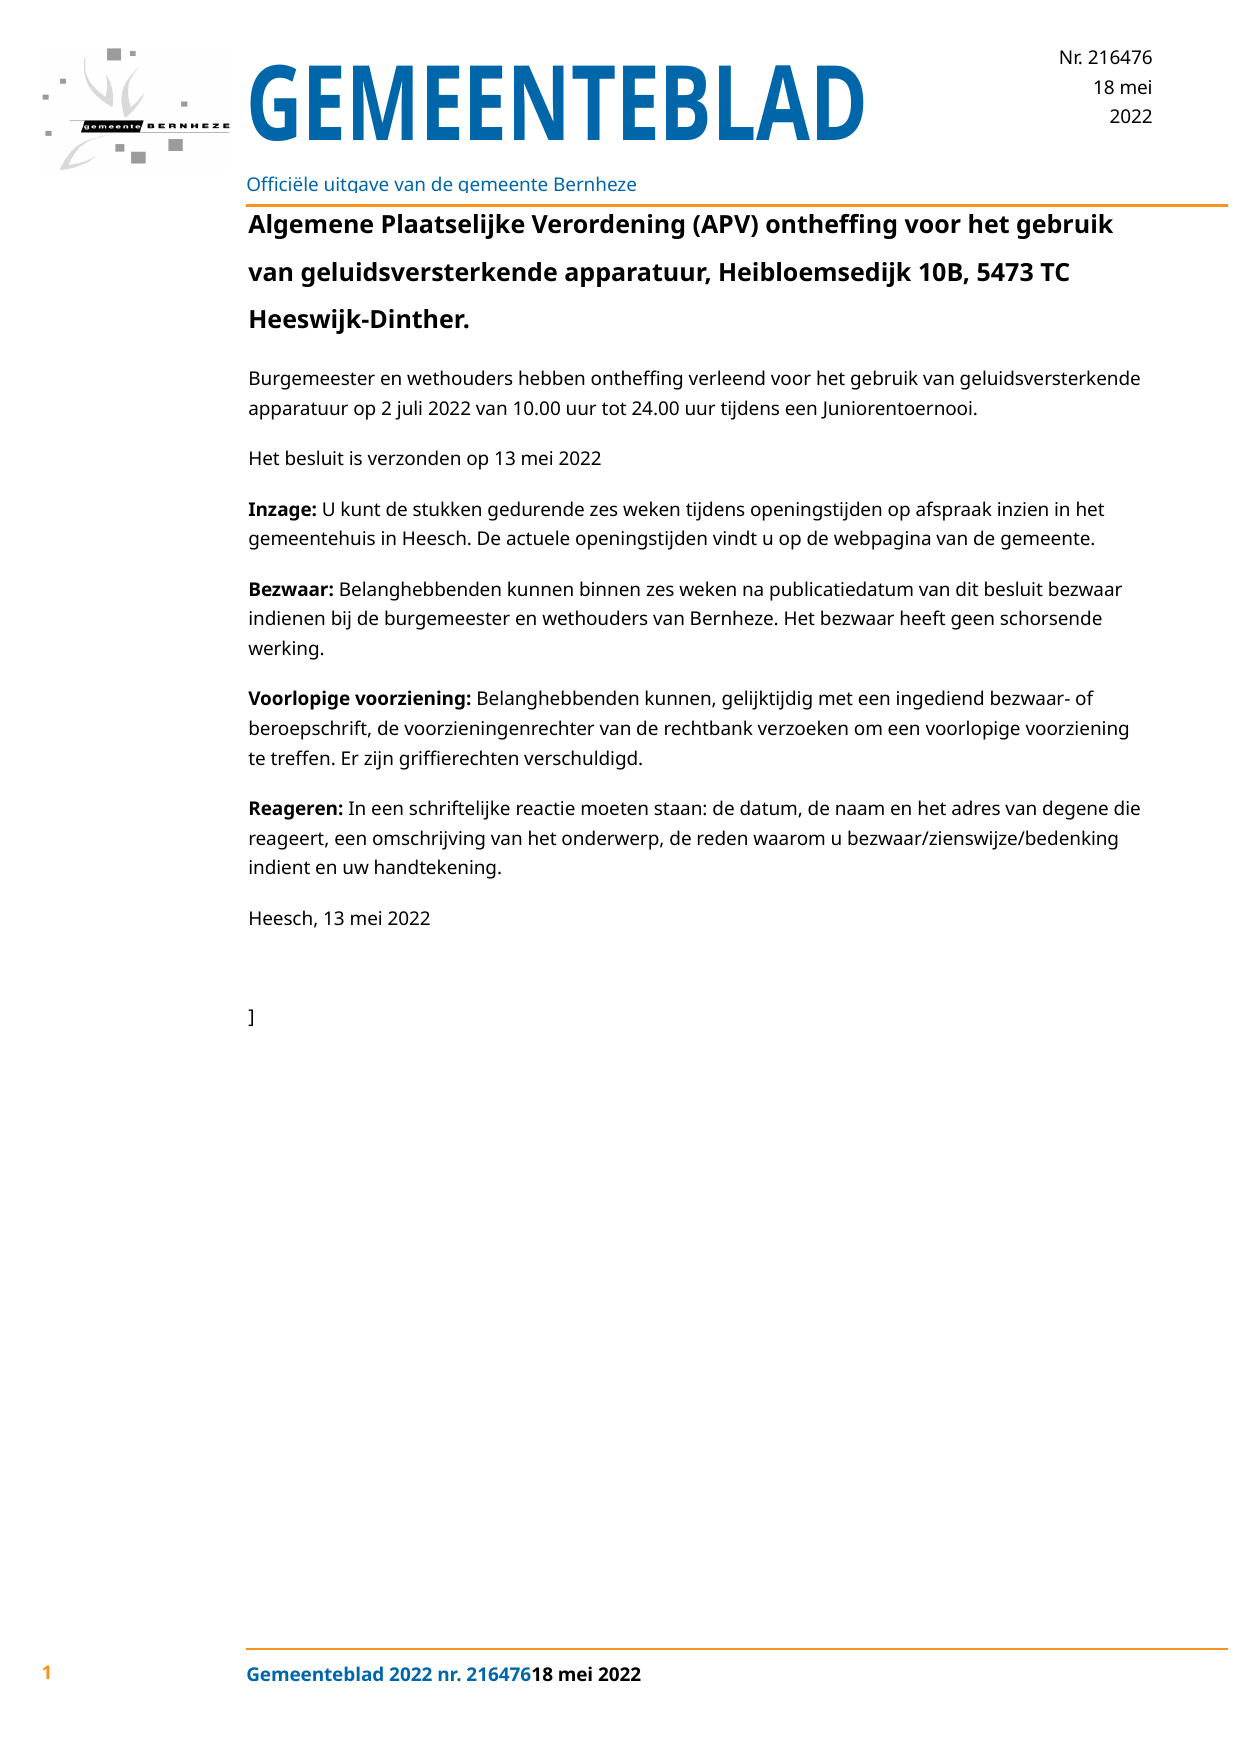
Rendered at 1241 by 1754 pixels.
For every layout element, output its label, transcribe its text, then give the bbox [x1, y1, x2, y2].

text Bezwaar: Belanghebbenden kunnen binnen zes weken na publicatiedatum van dit besluit bezwaar indienen bij de burgemeester en wethouders van Bernheze. Het bezwaar heeft geen schorsende werking. [248, 576, 1152, 661]
picture [41, 47, 231, 172]
text Het besluit is verzonden op 13 mei 2022 [248, 446, 1152, 471]
text Algemene Plaatselijke Verordening (APV) ontheffing voor het gebruik van geluidsversterkende apparatuur, Heibloemsedijk 10B, 5473 TC Heeswijk-Dinther. [248, 207, 1152, 336]
text Voorlopige voorziening: Belanghebbenden kunnen, gelijktijdig met een ingediend bezwaar- of beroepschrift, de voorzieningenrechter van de rechtbank verzoeken om een voorlopige voorziening te treffen. Er zijn griffierechten verschuldigd. [248, 686, 1152, 770]
text ] [248, 1003, 1152, 1029]
text Inzage: U kunt de stukken gedurende zes weken tijdens openingstijden op afspraak inzien in het gemeentehuis in Heesch. De actuele openingstijden vindt u op de webpagina van de gemeente. [248, 496, 1152, 551]
text Reageren: In een schriftelijke reactie moeten staan: de datum, de naam en het adres van degene die reageert, een omschrijving van het onderwerp, de reden waarom u bezwaar/zienswijze/bedenking indient en uw handtekening. [248, 795, 1152, 880]
text Heesch, 13 mei 2022 [248, 905, 1152, 930]
text Burgemeester en wethouders hebben ontheffing verleend voor het gebruik van geluidsversterkende apparatuur op 2 juli 2022 van 10.00 uur tot 24.00 uur tijdens een Juniorentoernooi. [248, 366, 1152, 421]
